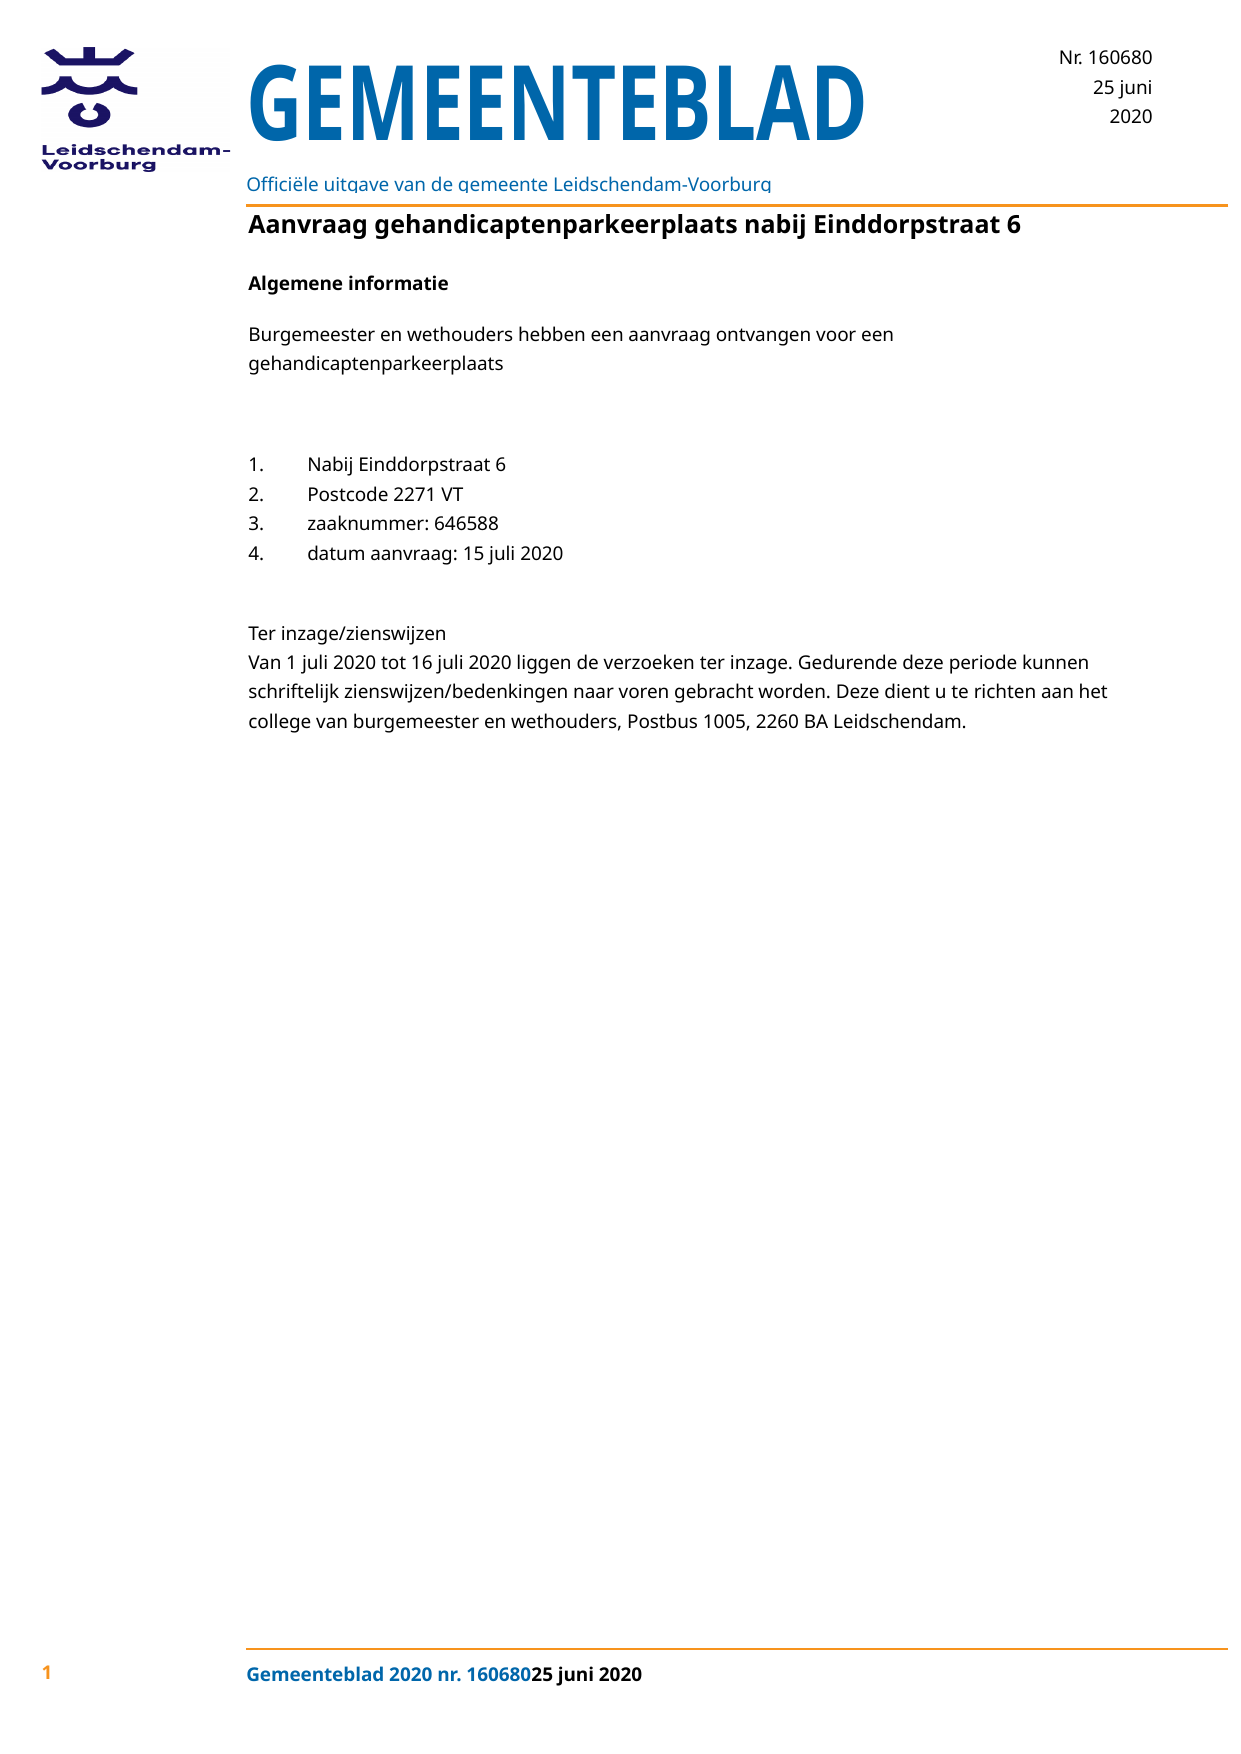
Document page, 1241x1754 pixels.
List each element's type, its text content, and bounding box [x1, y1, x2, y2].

list Nabij Einddorpstraat 6 [248, 451, 1152, 477]
text Aanvraag gehandicaptenparkeerplaats nabij Einddorpstraat 6 [248, 207, 1152, 241]
picture [41, 47, 231, 172]
list datum aanvraag: 15 juli 2020 [248, 540, 1152, 566]
text Van 1 juli 2020 tot 16 juli 2020 liggen de verzoeken ter inzage. Gedurende deze periode kunnen schriftelijk zienswijzen/bedenkingen naar voren gebracht worden. Deze dient u te richten aan het college van burgemeester en wethouders, Postbus 1005, 2260 BA Leidschendam. [248, 649, 1152, 734]
list zaaknummer: 646588 [248, 510, 1152, 536]
text Algemene informatie [248, 270, 1152, 296]
table_header Ter inzage/zienswijzen [248, 620, 1152, 646]
text Burgemeester en wethouders hebben een aanvraag ontvangen voor een gehandicaptenparkeerplaats [248, 321, 1152, 376]
list Postcode 2271 VT [248, 481, 1152, 506]
